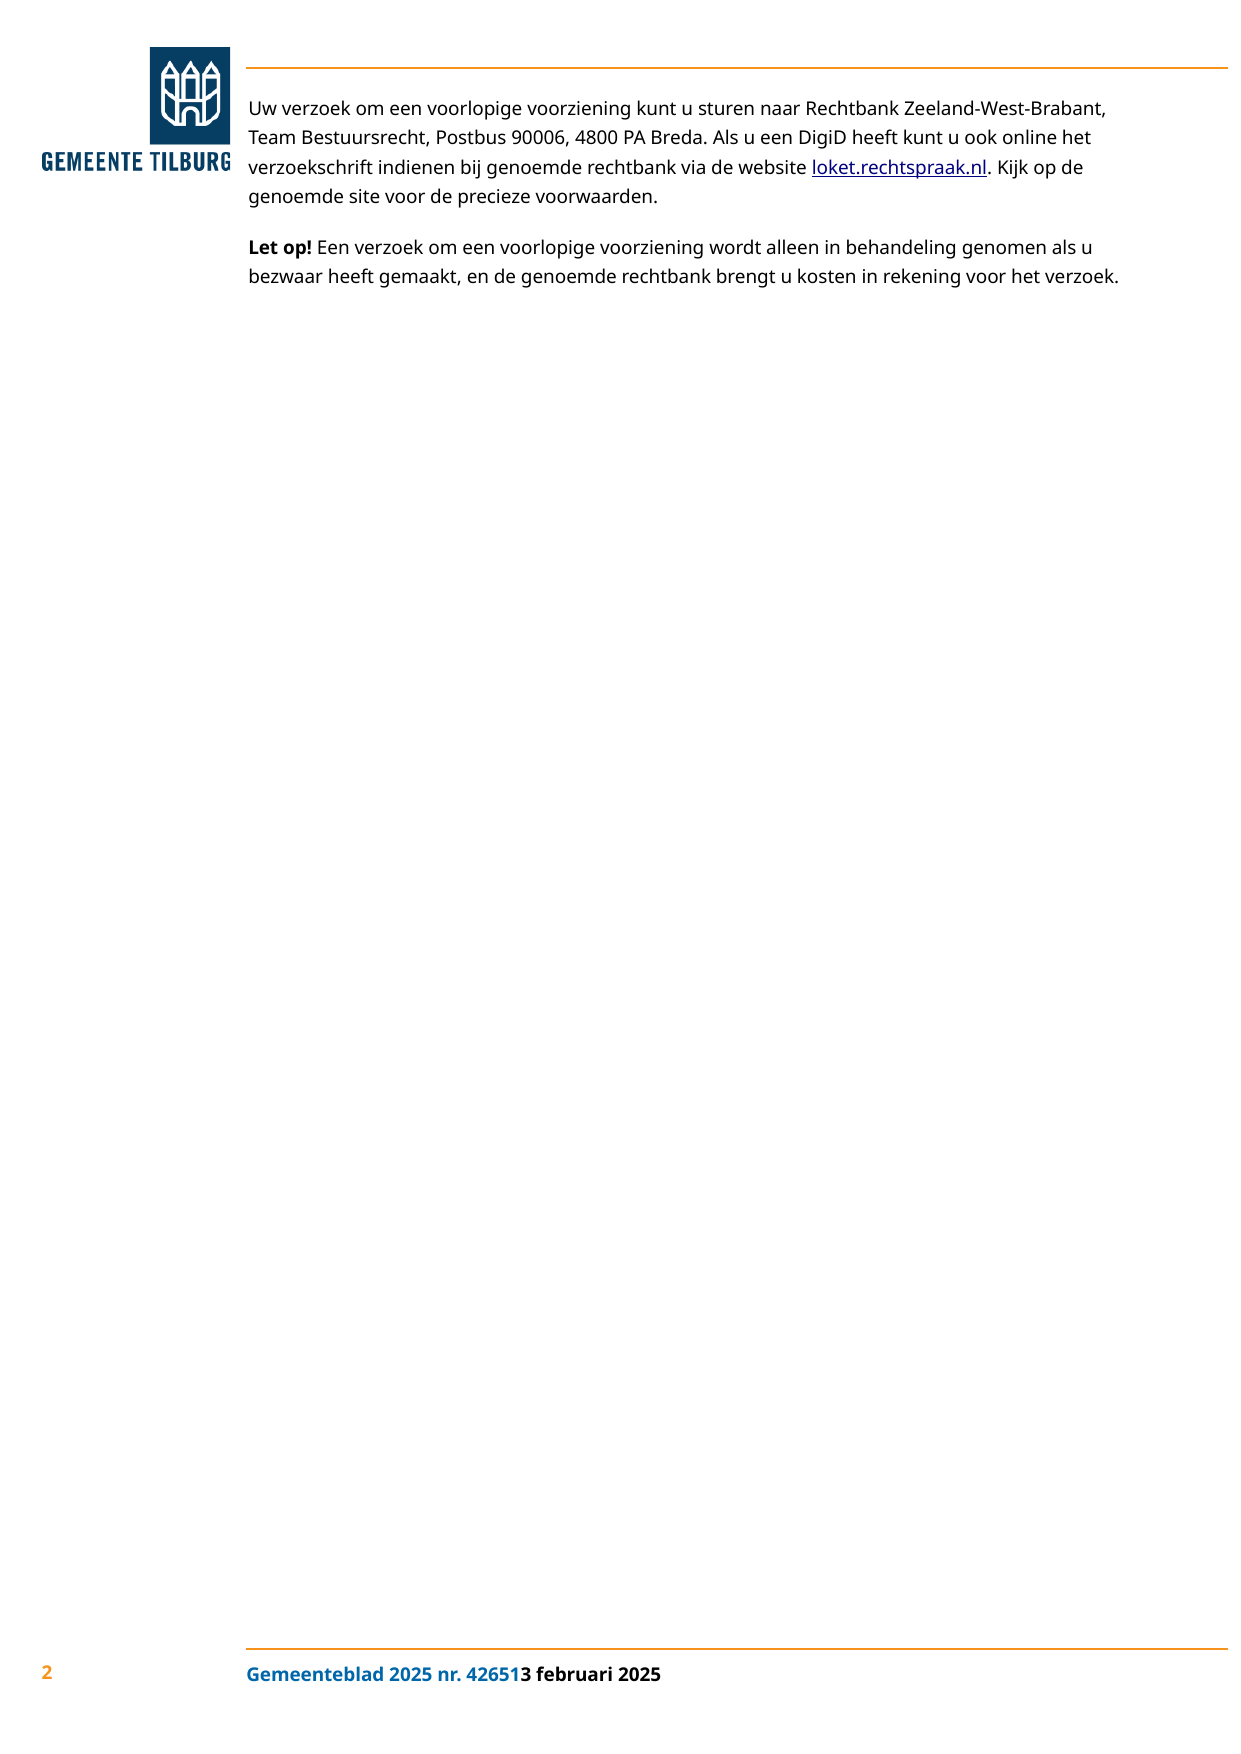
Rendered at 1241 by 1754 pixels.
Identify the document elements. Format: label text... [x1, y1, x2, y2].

text Let op! Een verzoek om een voorlopige voorziening wordt alleen in behandeling genomen als u bezwaar heeft gemaakt, en de genoemde rechtbank brengt u kosten in rekening voor het verzoek. [248, 234, 1152, 289]
picture [41, 47, 231, 172]
text Uw verzoek om een voorlopige voorziening kunt u sturen naar Rechtbank Zeeland-West-Brabant, Team Bestuursrecht, Postbus 90006, 4800 PA Breda. Als u een DigiD heeft kunt u ook online het verzoekschrift indienen bij genoemde rechtbank via de website loket.rechtspraak.nl. Kijk op de genoemde site voor de precieze voorwaarden. [248, 95, 1152, 209]
